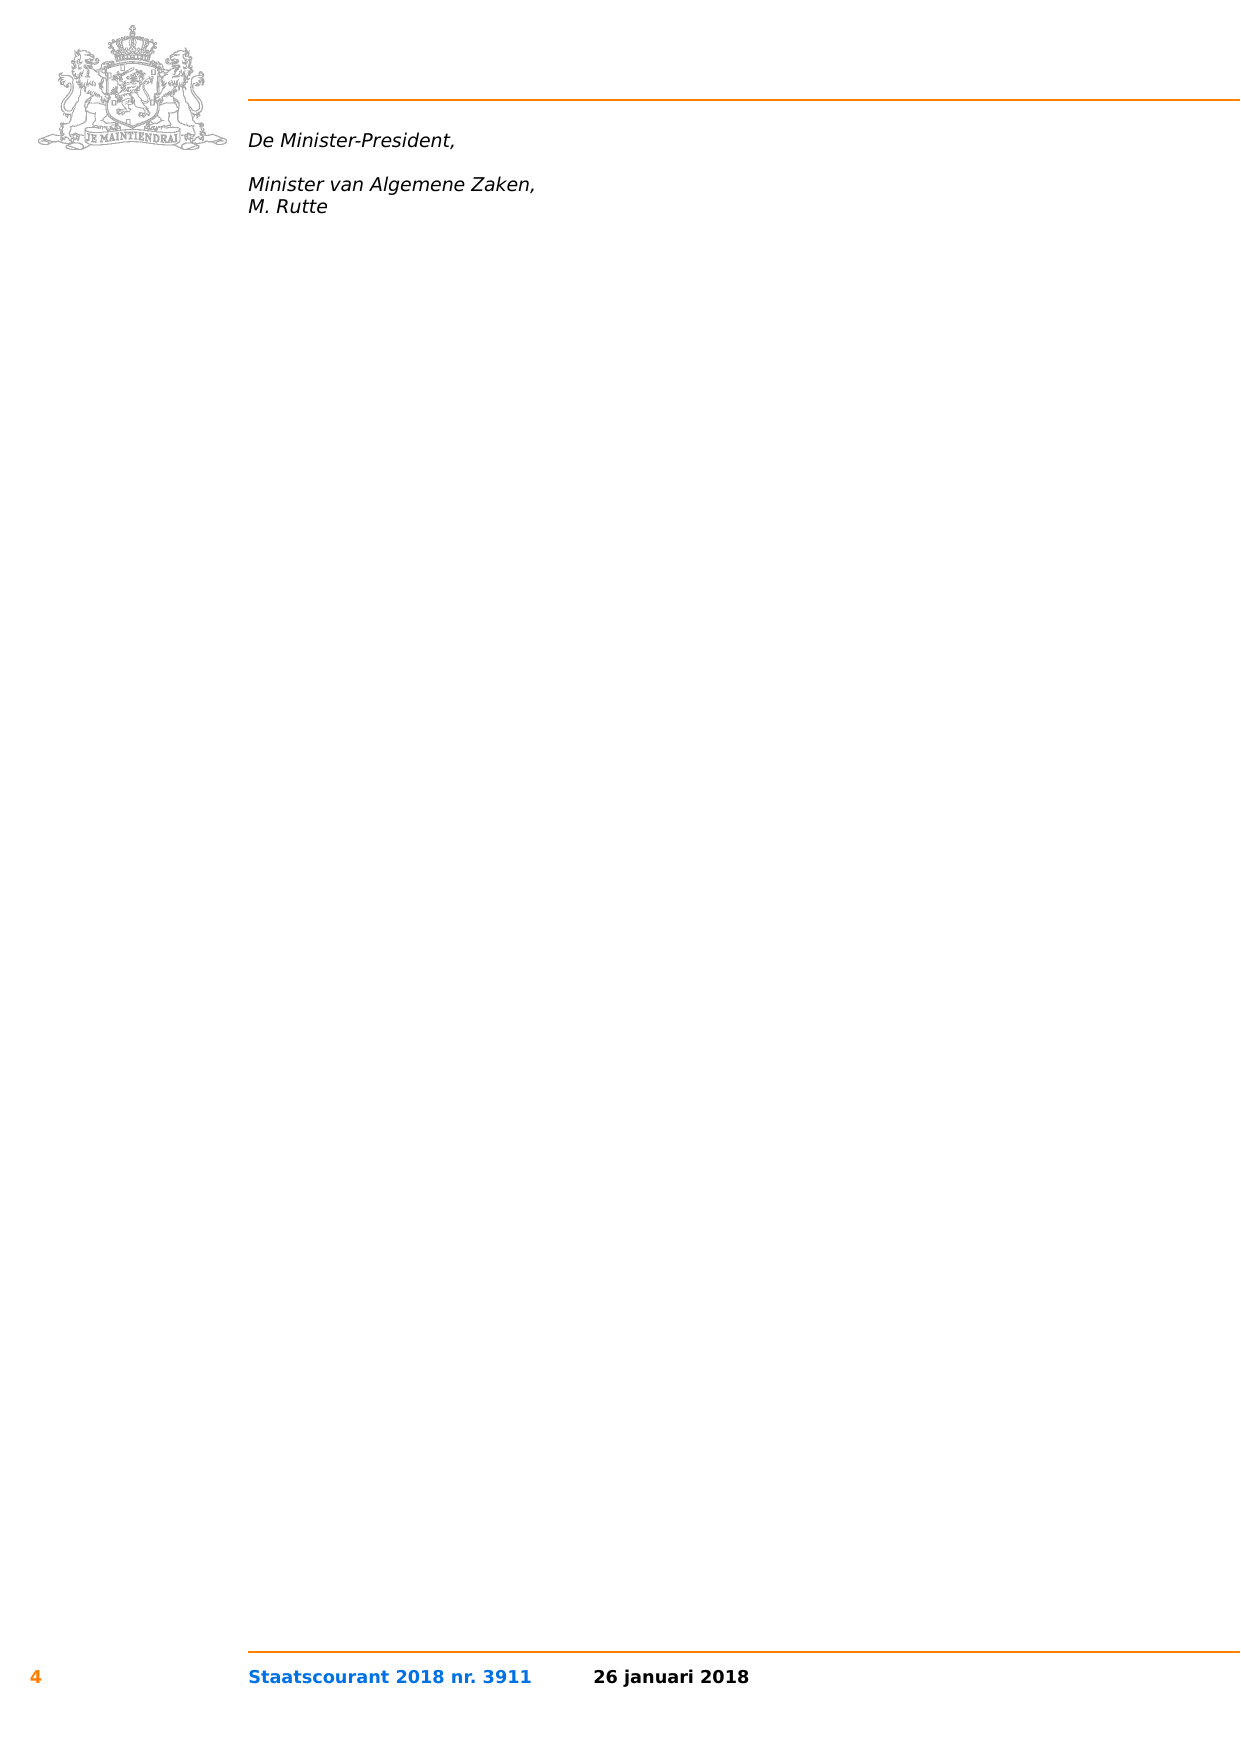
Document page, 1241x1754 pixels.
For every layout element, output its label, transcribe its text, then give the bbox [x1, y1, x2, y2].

picture [38, 25, 227, 150]
text Minister van Algemene Zaken, M. Rutte [248, 174, 1163, 218]
text De Minister-President, [248, 130, 1163, 152]
